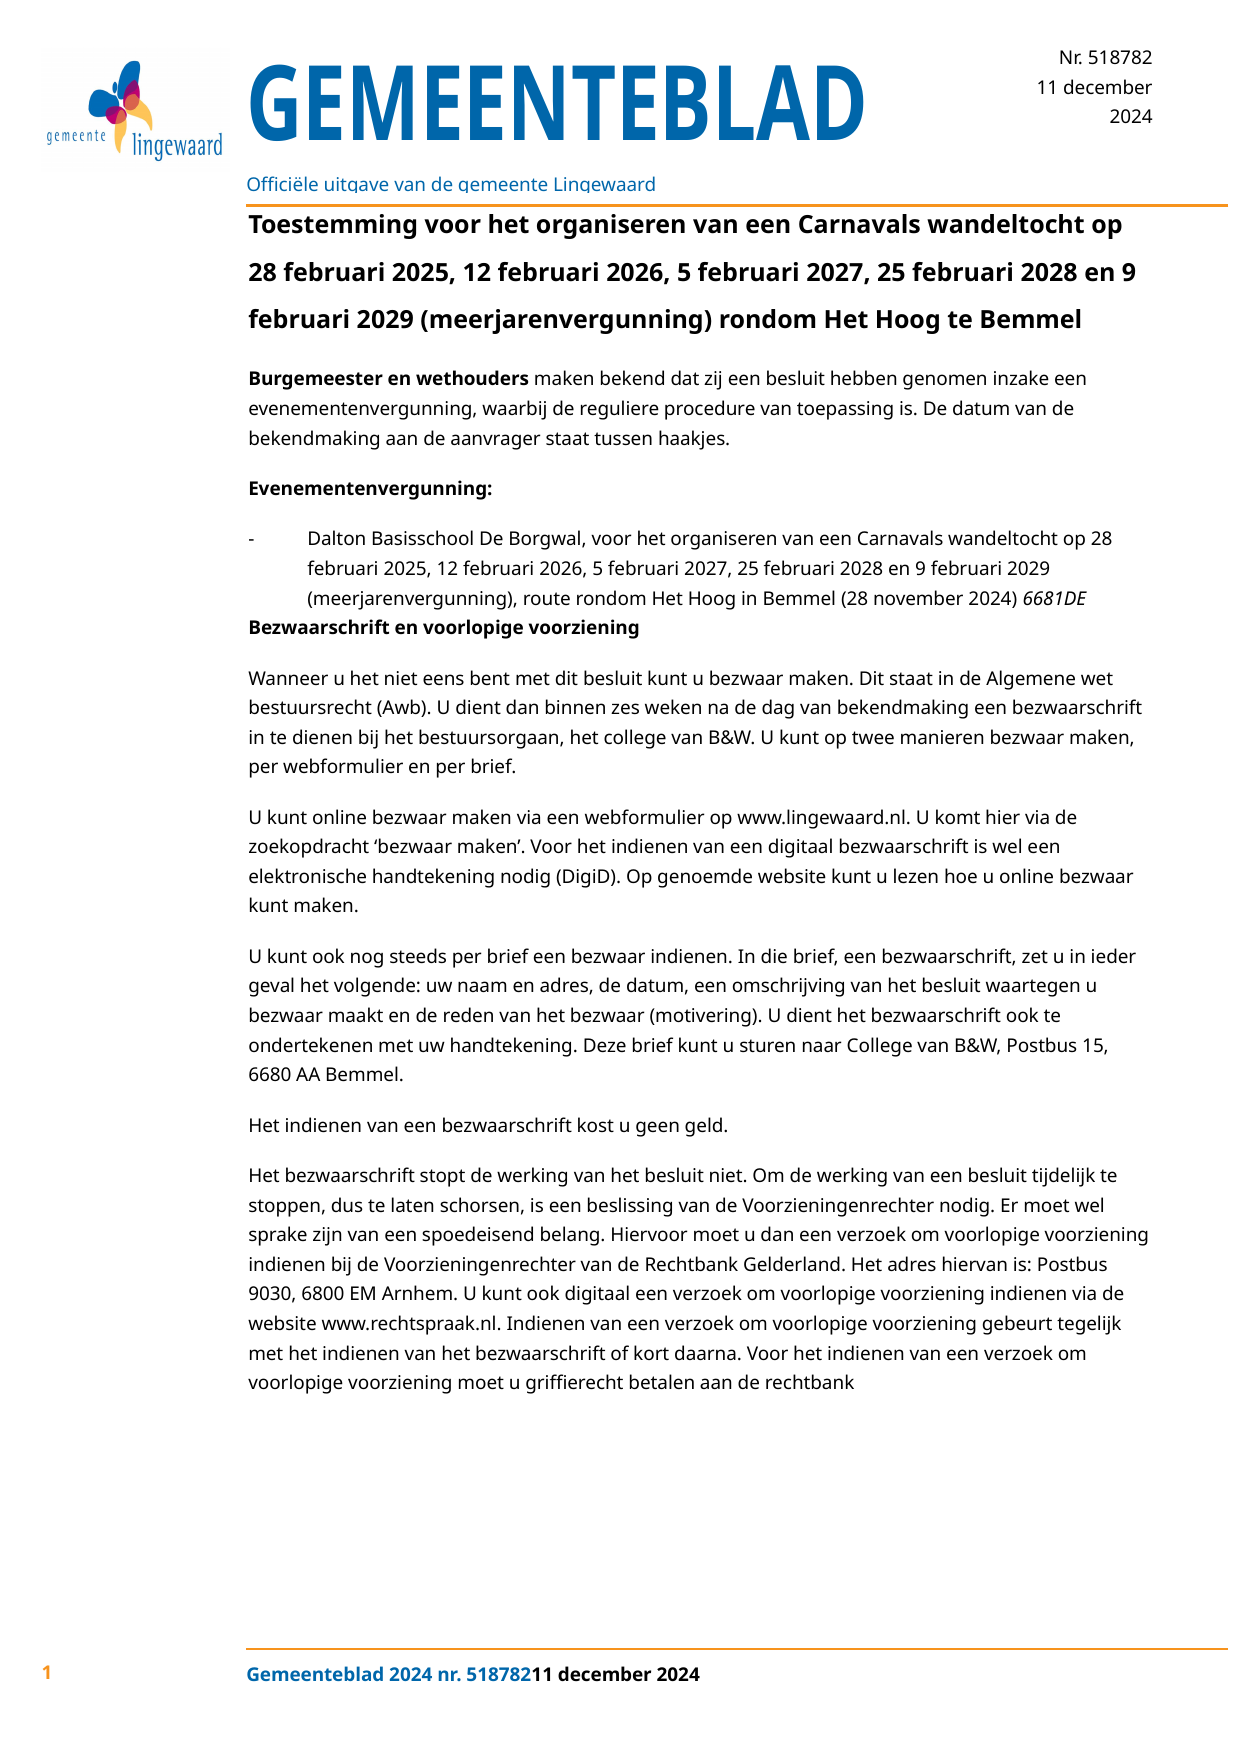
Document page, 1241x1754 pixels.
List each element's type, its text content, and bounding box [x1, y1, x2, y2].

text Burgemeester en wethouders maken bekend dat zij een besluit hebben genomen inzake een evenementenvergunning, waarbij de reguliere procedure van toepassing is. De datum van de bekendmaking aan de aanvrager staat tussen haakjes. [248, 366, 1152, 450]
text Wanneer u het niet eens bent met dit besluit kunt u bezwaar maken. Dit staat in de Algemene wet bestuursrecht (Awb). U dient dan binnen zes weken na de dag van bekendmaking een bezwaarschrift in te dienen bij het bestuursorgaan, het college van B&W. U kunt op twee manieren bezwaar maken, per webformulier en per brief. [248, 665, 1152, 779]
text Het indienen van een bezwaarschrift kost u geen geld. [248, 1112, 1152, 1137]
picture [41, 47, 231, 172]
text Het bezwaarschrift stopt de werking van het besluit niet. Om de werking van een besluit tijdelijk te stoppen, dus te laten schorsen, is een beslissing van de Voorzieningenrechter nodig. Er moet wel sprake zijn van een spoedeisend belang. Hiervoor moet u dan een verzoek om voorlopige voorziening indienen bij de Voorzieningenrechter van de Rechtbank Gelderland. Het adres hiervan is: Postbus 9030, 6800 EM Arnhem. U kunt ook digitaal een verzoek om voorlopige voorziening indienen via de website www.rechtspraak.nl. Indienen van een verzoek om voorlopige voorziening gebeurt tegelijk met het indienen van het bezwaarschrift of kort daarna. Voor het indienen van een verzoek om voorlopige voorziening moet u griffierecht betalen aan de rechtbank [248, 1162, 1152, 1395]
list Dalton Basisschool De Borgwal, voor het organiseren van een Carnavals wandeltocht op 28 februari 2025, 12 februari 2026, 5 februari 2027, 25 februari 2028 en 9 februari 2029 (meerjarenvergunning), route rondom Het Hoog in Bemmel (28 november 2024) 6681DE [248, 526, 1152, 610]
text Bezwaarschrift en voorlopige voorziening [248, 614, 1152, 640]
text Evenementenvergunning: [248, 475, 1152, 501]
text Toestemming voor het organiseren van een Carnavals wandeltocht op 28 februari 2025, 12 februari 2026, 5 februari 2027, 25 februari 2028 en 9 februari 2029 (meerjarenvergunning) rondom Het Hoog te Bemmel [248, 207, 1152, 336]
text U kunt ook nog steeds per brief een bezwaar indienen. In die brief, een bezwaarschrift, zet u in ieder geval het volgende: uw naam en adres, de datum, een omschrijving van het besluit waartegen u bezwaar maakt en de reden van het bezwaar (motivering). U dient het bezwaarschrift ook te ondertekenen met uw handtekening. Deze brief kunt u sturen naar College van B&W, Postbus 15, 6680 AA Bemmel. [248, 943, 1152, 1087]
text U kunt online bezwaar maken via een webformulier op www.lingewaard.nl. U komt hier via de zoekopdracht ‘bezwaar maken’. Voor het indienen van een digitaal bezwaarschrift is wel een elektronische handtekening nodig (DigiD). Op genoemde website kunt u lezen hoe u online bezwaar kunt maken. [248, 804, 1152, 918]
